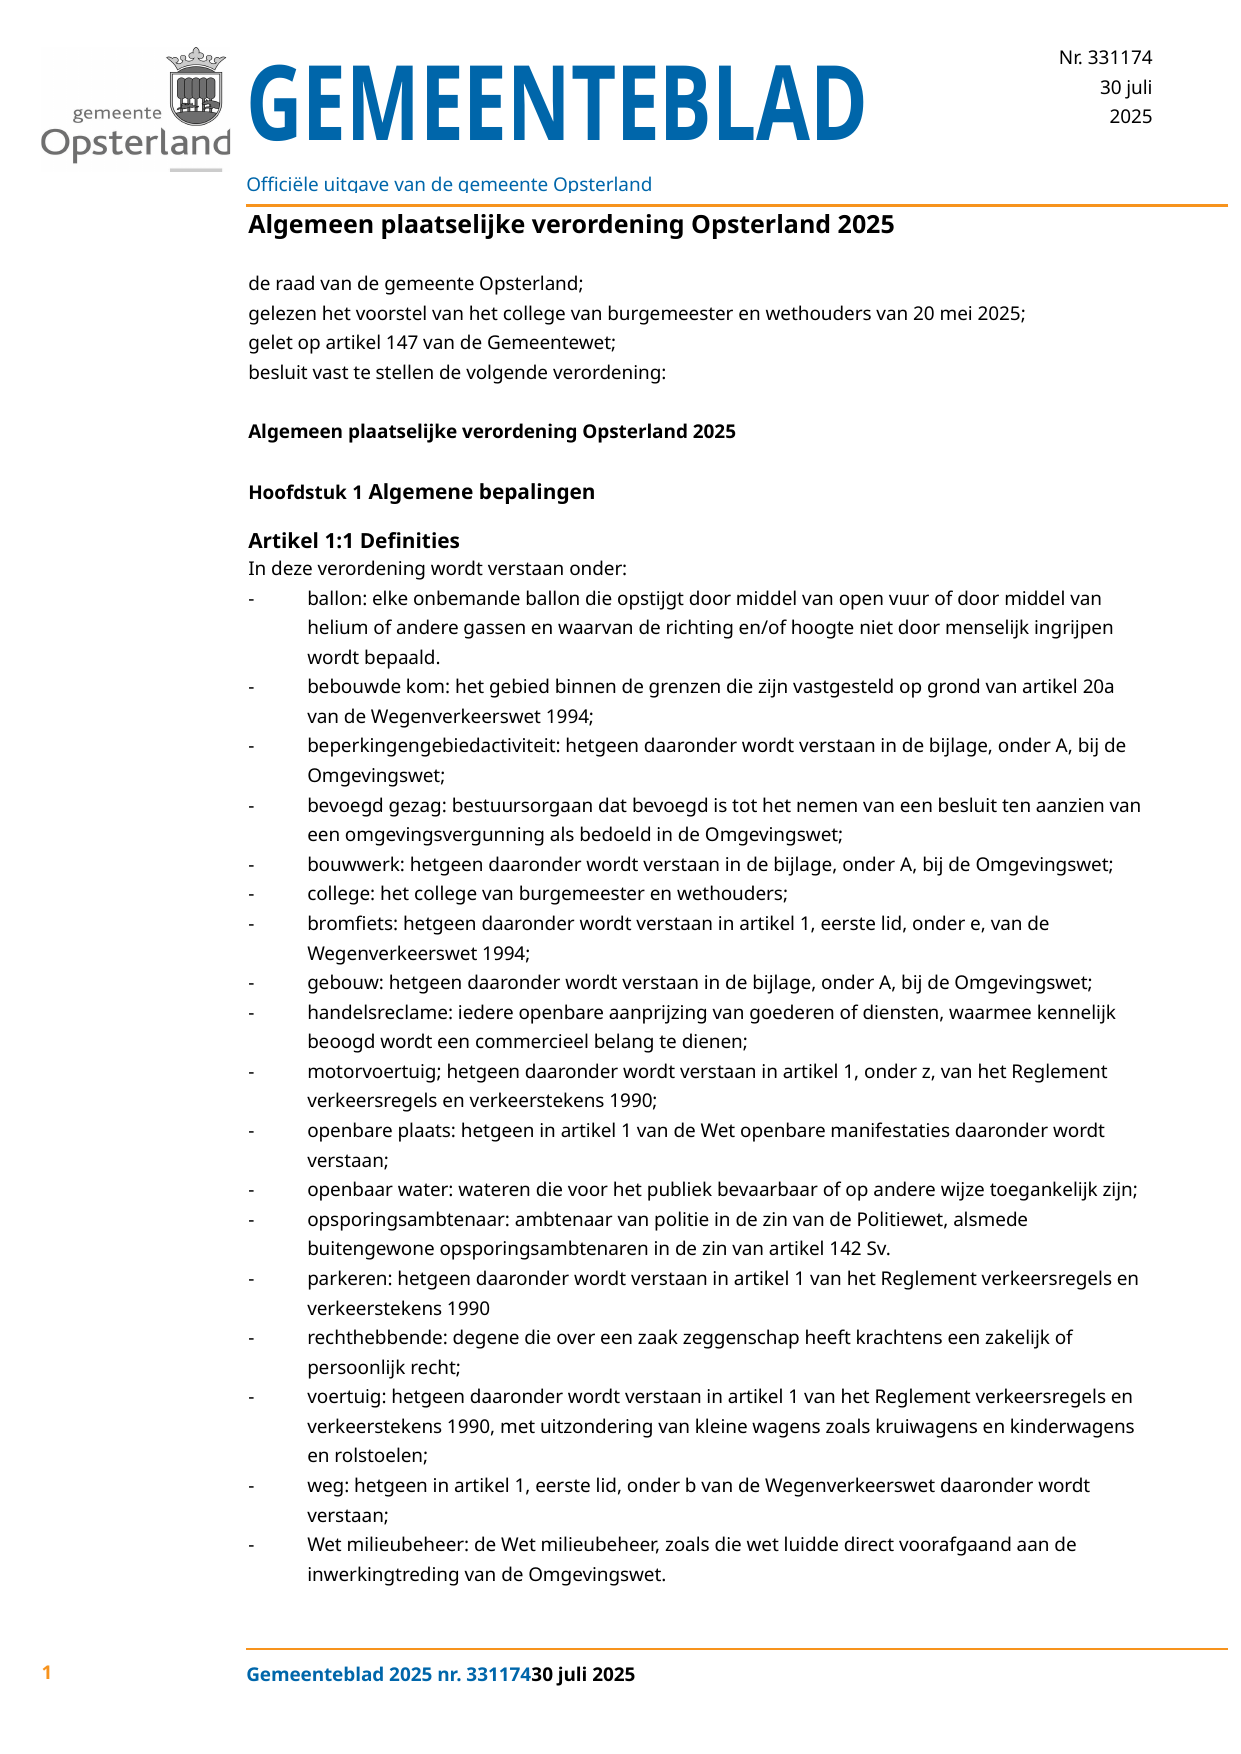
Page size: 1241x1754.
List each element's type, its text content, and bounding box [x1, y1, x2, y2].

text de raad van de gemeente Opsterland; [248, 270, 1152, 296]
text gelezen het voorstel van het college van burgemeester en wethouders van 20 mei 2025; [248, 300, 1152, 326]
list voertuig: hetgeen daaronder wordt verstaan in artikel 1 van het Reglement verkeersregels en verkeerstekens 1990, met uitzondering van kleine wagens zoals kruiwagens en kinderwagens en rolstoelen; [248, 1383, 1152, 1468]
list bevoegd gezag: bestuursorgaan dat bevoegd is tot het nemen van een besluit ten aanzien van een omgevingsvergunning als bedoeld in de Omgevingswet; [248, 792, 1152, 847]
list bebouwde kom: het gebied binnen de grenzen die zijn vastgesteld op grond van artikel 20a van de Wegenverkeerswet 1994; [248, 673, 1152, 729]
list opsporingsambtenaar: ambtenaar van politie in de zin van de Politiewet, alsmede buitengewone opsporingsambtenaren in de zin van artikel 142 Sv. [248, 1206, 1152, 1261]
list bromfiets: hetgeen daaronder wordt verstaan in artikel 1, eerste lid, onder e, van de Wegenverkeerswet 1994; [248, 910, 1152, 965]
list ballon: elke onbemande ballon die opstijgt door middel van open vuur of door middel van helium of andere gassen en waarvan de richting en/of hoogte niet door menselijk ingrijpen wordt bepaald. [248, 585, 1152, 669]
list openbare plaats: hetgeen in artikel 1 van de Wet openbare manifestaties daaronder wordt verstaan; [248, 1117, 1152, 1172]
text Hoofdstuk 1 Algemene bepalingen [248, 477, 1152, 506]
text besluit vast te stellen de volgende verordening: [248, 359, 1152, 385]
text Algemeen plaatselijke verordening Opsterland 2025 [248, 418, 1152, 444]
list openbaar water: wateren die voor het publiek bevaarbaar of op andere wijze toegankelijk zijn; [248, 1176, 1152, 1202]
list Wet milieubeheer: de Wet milieubeheer, zoals die wet luidde direct voorafgaand aan de inwerkingtreding van de Omgevingswet. [248, 1531, 1152, 1587]
list college: het college van burgemeester en wethouders; [248, 881, 1152, 906]
list weg: hetgeen in artikel 1, eerste lid, onder b van de Wegenverkeerswet daaronder wordt verstaan; [248, 1472, 1152, 1527]
text Algemeen plaatselijke verordening Opsterland 2025 [248, 207, 1152, 241]
picture [41, 47, 231, 172]
text gelet op artikel 147 van de Gemeentewet; [248, 329, 1152, 355]
list parkeren: hetgeen daaronder wordt verstaan in artikel 1 van het Reglement verkeersregels en verkeerstekens 1990 [248, 1265, 1152, 1320]
list motorvoertuig; hetgeen daaronder wordt verstaan in artikel 1, onder z, van het Reglement verkeersregels en verkeerstekens 1990; [248, 1058, 1152, 1113]
list rechthebbende: degene die over een zaak zeggenschap heeft krachtens een zakelijk of persoonlijk recht; [248, 1324, 1152, 1379]
list beperkingengebiedactiviteit: hetgeen daaronder wordt verstaan in de bijlage, onder A, bij de Omgevingswet; [248, 733, 1152, 788]
list bouwwerk: hetgeen daaronder wordt verstaan in de bijlage, onder A, bij de Omgevingswet; [248, 851, 1152, 877]
list handelsreclame: iedere openbare aanprijzing van goederen of diensten, waarmee kennelijk beoogd wordt een commercieel belang te dienen; [248, 999, 1152, 1054]
text Artikel 1:1 Definities [248, 527, 1152, 555]
list gebouw: hetgeen daaronder wordt verstaan in de bijlage, onder A, bij de Omgevingswet; [248, 969, 1152, 995]
text In deze verordening wordt verstaan onder: [248, 555, 1152, 581]
